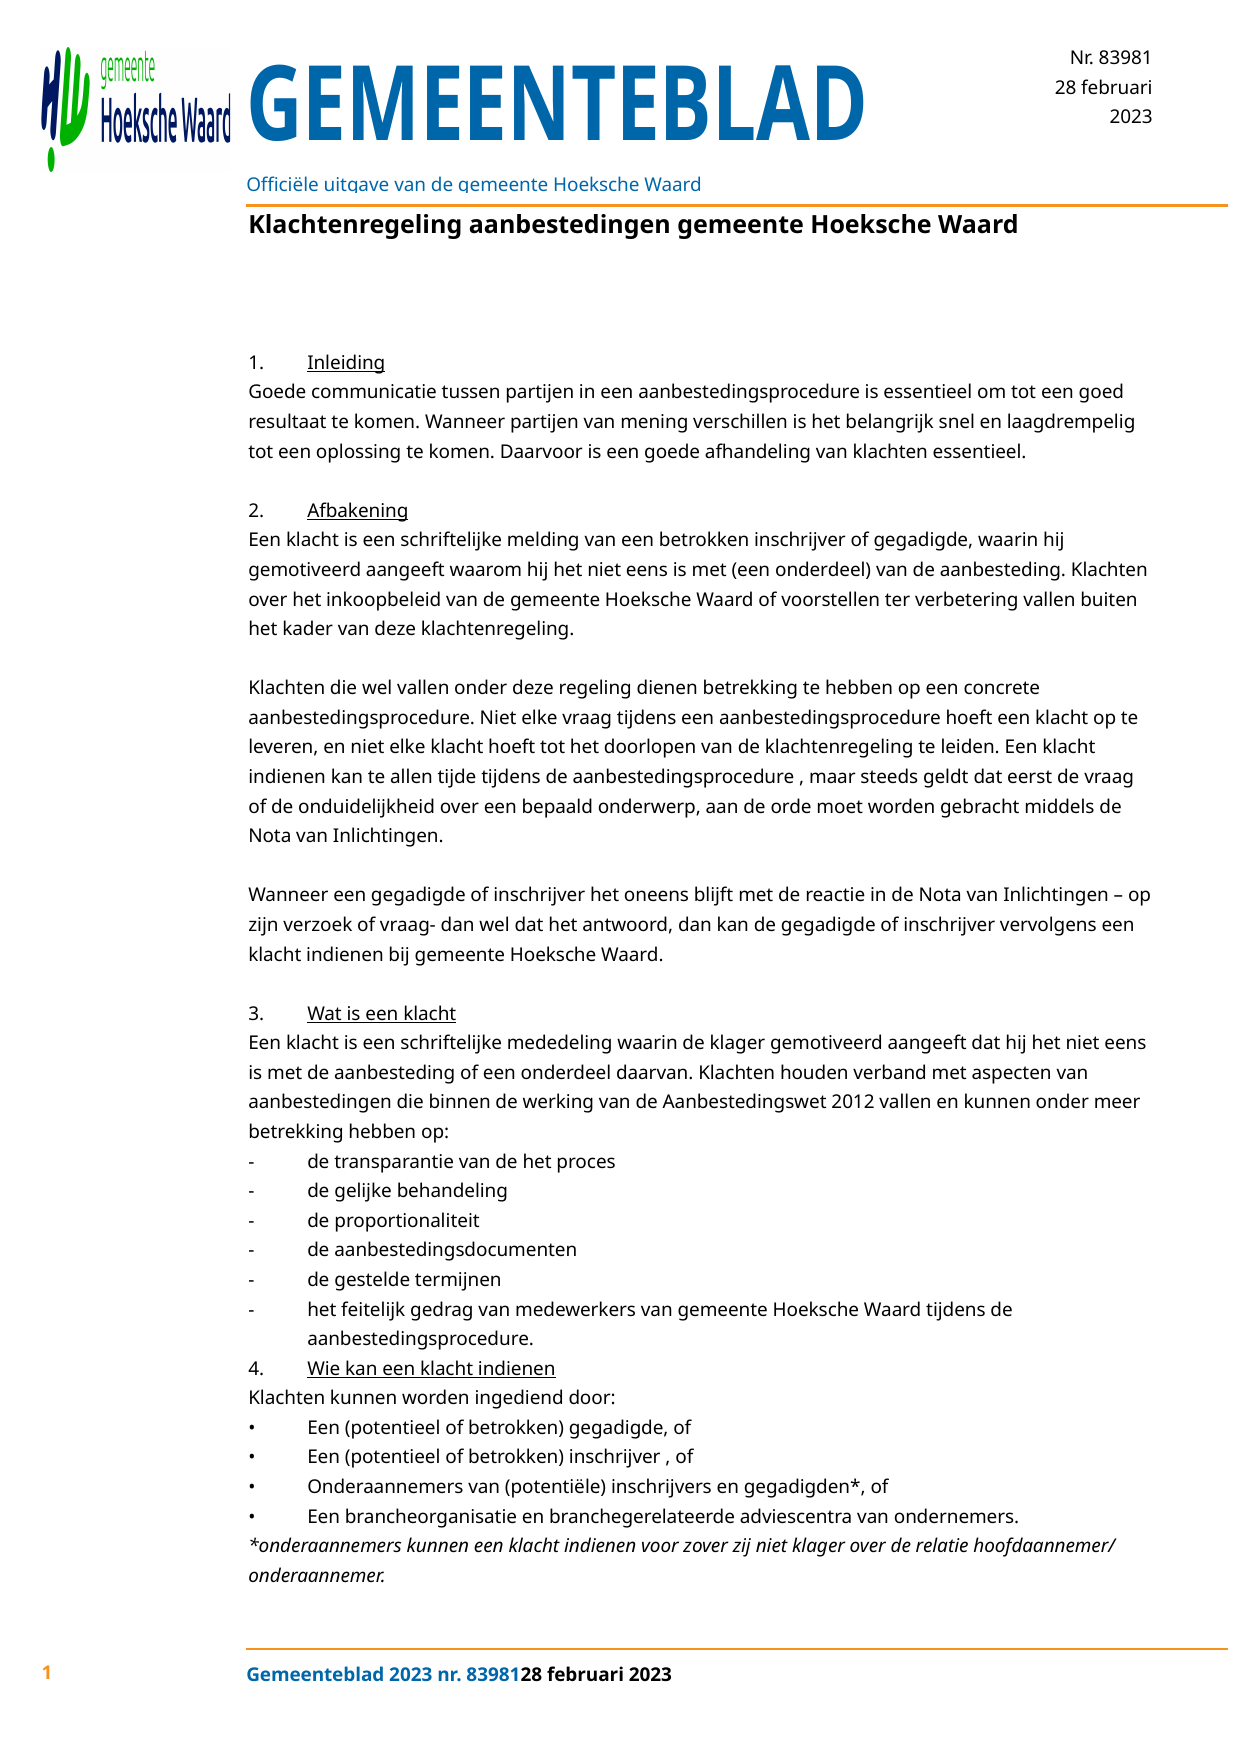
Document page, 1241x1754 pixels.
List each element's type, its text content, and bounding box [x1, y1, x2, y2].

list de aanbestedingsdocumenten [248, 1237, 1152, 1262]
text Een klacht is een schriftelijke mededeling waarin de klager gemotiveerd aangeeft dat hij het niet eens is met de aanbesteding of een onderdeel daarvan. Klachten houden verband met aspecten van aanbestedingen die binnen de werking van de Aanbestedingswet 2012 vallen en kunnen onder meer betrekking hebben op: [248, 1029, 1152, 1144]
list de transparantie van de het proces [248, 1148, 1152, 1174]
text Klachten die wel vallen onder deze regeling dienen betrekking te hebben op een concrete aanbestedingsprocedure. Niet elke vraag tijdens een aanbestedingsprocedure hoeft een klacht op te leveren, en niet elke klacht hoeft tot het doorlopen van de klachtenregeling te leiden. Een klacht indienen kan te allen tijde tijdens de aanbestedingsprocedure , maar steeds geldt dat eerst de vraag of de onduidelijkheid over een bepaald onderwerp, aan de orde moet worden gebracht middels de Nota van Inlichtingen. [248, 674, 1152, 848]
list Wie kan een klacht indienen [248, 1355, 1152, 1381]
list de gelijke behandeling [248, 1177, 1152, 1203]
text *onderaannemers kunnen een klacht indienen voor zover zij niet klager over de relatie hoofdaannemer/ onderaannemer. [248, 1532, 1152, 1588]
picture [41, 47, 231, 172]
list Onderaannemers van (potentiële) inschrijvers en gegadigden*, of [248, 1473, 1152, 1499]
list Een (potentieel of betrokken) gegadigde, of [248, 1414, 1152, 1440]
list Een brancheorganisatie en branchegerelateerde adviescentra van ondernemers. [248, 1503, 1152, 1529]
list de gestelde termijnen [248, 1266, 1152, 1292]
text Wanneer een gegadigde of inschrijver het oneens blijft met de reactie in de Nota van Inlichtingen – op zijn verzoek of vraag- dan wel dat het antwoord, dan kan de gegadigde of inschrijver vervolgens een klacht indienen bij gemeente Hoeksche Waard. [248, 882, 1152, 967]
list Een (potentieel of betrokken) inschrijver , of [248, 1444, 1152, 1469]
list Wat is een klacht [248, 1000, 1152, 1026]
list Afbakening [248, 497, 1152, 523]
text Klachten kunnen worden ingediend door: [248, 1384, 1152, 1410]
list de proportionaliteit [248, 1207, 1152, 1233]
list Inleiding [248, 349, 1152, 375]
text Klachtenregeling aanbestedingen gemeente Hoeksche Waard [248, 207, 1152, 241]
list het feitelijk gedrag van medewerkers van gemeente Hoeksche Waard tijdens de aanbestedingsprocedure. [248, 1296, 1152, 1351]
text Goede communicatie tussen partijen in een aanbestedingsprocedure is essentieel om tot een goed resultaat te komen. Wanneer partijen van mening verschillen is het belangrijk snel en laagdrempelig tot een oplossing te komen. Daarvoor is een goede afhandeling van klachten essentieel. [248, 379, 1152, 464]
text Een klacht is een schriftelijke melding van een betrokken inschrijver of gegadigde, waarin hij gemotiveerd aangeeft waarom hij het niet eens is met (een onderdeel) van de aanbesteding. Klachten over het inkoopbeleid van de gemeente Hoeksche Waard of voorstellen ter verbetering vallen buiten het kader van deze klachtenregeling. [248, 527, 1152, 641]
